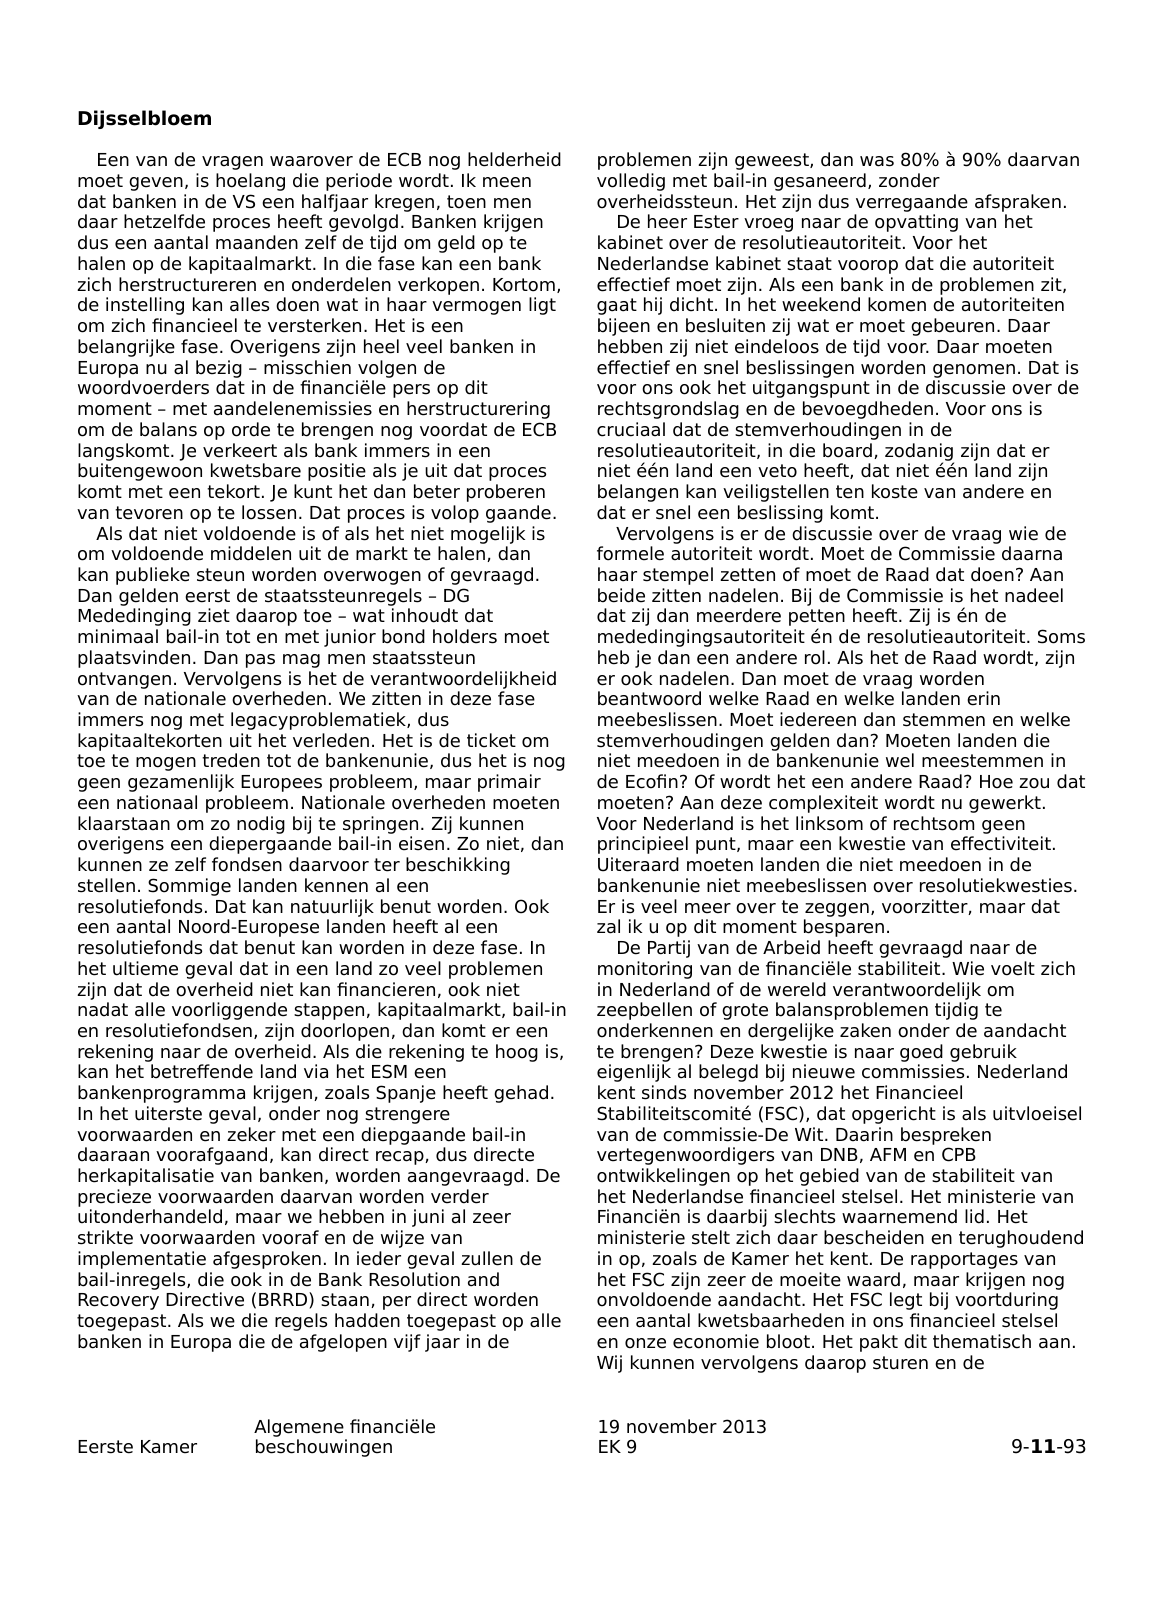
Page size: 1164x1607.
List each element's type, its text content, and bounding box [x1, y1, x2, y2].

text De Partij van de Arbeid heeft gevraagd naar de monitoring van de financiële stabiliteit. Wie voelt zich in Nederland of de wereld verantwoordelijk om zeepbellen of grote balansproblemen tijdig te onderkennen en dergelijke zaken onder de aandacht te brengen? Deze kwestie is naar goed gebruik eigenlijk al belegd bij nieuwe commissies. Nederland kent sinds november 2012 het Financieel Stabiliteitscomité (FSC), dat opgericht is als uitvloeisel van de commissie-De Wit. Daarin bespreken vertegenwoordigers van DNB, AFM en CPB ontwikkelingen op het gebied van de stabiliteit van het Nederlandse financieel stelsel. Het ministerie van Financiën is daarbij slechts waarnemend lid. Het ministerie stelt zich daar bescheiden en terughoudend in op, zoals de Kamer het kent. De rapportages van het FSC zijn zeer de moeite waard, maar krijgen nog onvoldoende aandacht. Het FSC legt bij voortduring een aantal kwetsbaarheden in ons financieel stelsel en onze economie bloot. Het pakt dit thematisch aan. Wij kunnen vervolgens daarop sturen en de [596, 938, 1087, 1373]
text De heer Ester vroeg naar de opvatting van het kabinet over de resolutieautoriteit. Voor het Nederlandse kabinet staat voorop dat die autoriteit effectief moet zijn. Als een bank in de problemen zit, gaat hij dicht. In het weekend komen de autoriteiten bijeen en besluiten zij wat er moet gebeuren. Daar hebben zij niet eindeloos de tijd voor. Daar moeten effectief en snel beslissingen worden genomen. Dat is voor ons ook het uitgangspunt in de discussie over de rechtsgrondslag en de bevoegdheden. Voor ons is cruciaal dat de stemverhoudingen in de resolutieautoriteit, in die board, zodanig zijn dat er niet één land een veto heeft, dat niet één land zijn belangen kan veiligstellen ten koste van andere en dat er snel een beslissing komt. [596, 212, 1087, 523]
text Een van de vragen waarover de ECB nog helderheid moet geven, is hoelang die periode wordt. Ik meen dat banken in de VS een halfjaar kregen, toen men daar hetzelfde proces heeft gevolgd. Banken krijgen dus een aantal maanden zelf de tijd om geld op te halen op de kapitaalmarkt. In die fase kan een bank zich herstructureren en onderdelen verkopen. Kortom, de instelling kan alles doen wat in haar vermogen ligt om zich financieel te versterken. Het is een belangrijke fase. Overigens zijn heel veel banken in Europa nu al bezig – misschien volgen de woordvoerders dat in de financiële pers op dit moment – met aandelenemissies en herstructurering om de balans op orde te brengen nog voordat de ECB langskomt. Je verkeert als bank immers in een buitengewoon kwetsbare positie als je uit dat proces komt met een tekort. Je kunt het dan beter proberen van tevoren op te lossen. Dat proces is volop gaande. [77, 150, 567, 523]
text Als dat niet voldoende is of als het niet mogelijk is om voldoende middelen uit de markt te halen, dan kan publieke steun worden overwogen of gevraagd. Dan gelden eerst de staatssteunregels – DG Mededinging ziet daarop toe – wat inhoudt dat minimaal bail-in tot en met junior bond holders moet plaatsvinden. Dan pas mag men staatssteun ontvangen. Vervolgens is het de verantwoordelijkheid van de nationale overheden. We zitten in deze fase immers nog met legacyproblematiek, dus kapitaaltekorten uit het verleden. Het is de ticket om toe te mogen treden tot de bankenunie, dus het is nog geen gezamenlijk Europees probleem, maar primair een nationaal probleem. Nationale overheden moeten klaarstaan om zo nodig bij te springen. Zij kunnen overigens een diepergaande bail-in eisen. Zo niet, dan kunnen ze zelf fondsen daarvoor ter beschikking stellen. Sommige landen kennen al een resolutiefonds. Dat kan natuurlijk benut worden. Ook een aantal Noord-Europese landen heeft al een resolutiefonds dat benut kan worden in deze fase. In het ultieme geval dat in een land zo veel problemen zijn dat de overheid niet kan financieren, ook niet nadat alle voorliggende stappen, kapitaalmarkt, bail-in en resolutiefondsen, zijn doorlopen, dan komt er een rekening naar de overheid. Als die rekening te hoog is, kan het betreffende land via het ESM een bankenprogramma krijgen, zoals Spanje heeft gehad. In het uiterste geval, onder nog strengere voorwaarden en zeker met een diepgaande bail-in daaraan voorafgaand, kan direct recap, dus directe herkapitalisatie van banken, worden aangevraagd. De precieze voorwaarden daarvan worden verder uitonderhandeld, maar we hebben in juni al zeer strikte voorwaarden vooraf en de wijze van implementatie afgesproken. In ieder geval zullen de bail-inregels, die ook in de Bank Resolution and Recovery Directive (BRRD) staan, per direct worden toegepast. Als we die regels hadden toegepast op alle banken in Europa die de afgelopen vijf jaar in de [77, 523, 567, 1352]
text Vervolgens is er de discussie over de vraag wie de formele autoriteit wordt. Moet de Commissie daarna haar stempel zetten of moet de Raad dat doen? Aan beide zitten nadelen. Bij de Commissie is het nadeel dat zij dan meerdere petten heeft. Zij is én de mededingingsautoriteit én de resolutieautoriteit. Soms heb je dan een andere rol. Als het de Raad wordt, zijn er ook nadelen. Dan moet de vraag worden beantwoord welke Raad en welke landen erin meebeslissen. Moet iedereen dan stemmen en welke stemverhoudingen gelden dan? Moeten landen die niet meedoen in de bankenunie wel meestemmen in de Ecofin? Of wordt het een andere Raad? Hoe zou dat moeten? Aan deze complexiteit wordt nu gewerkt. Voor Nederland is het linksom of rechtsom geen principieel punt, maar een kwestie van effectiviteit. Uiteraard moeten landen die niet meedoen in de bankenunie niet meebeslissen over resolutiekwesties. Er is veel meer over te zeggen, voorzitter, maar dat zal ik u op dit moment besparen. [596, 523, 1087, 938]
text problemen zijn geweest, dan was 80% à 90% daarvan volledig met bail-in gesaneerd, zonder overheidssteun. Het zijn dus verregaande afspraken. [596, 150, 1087, 212]
